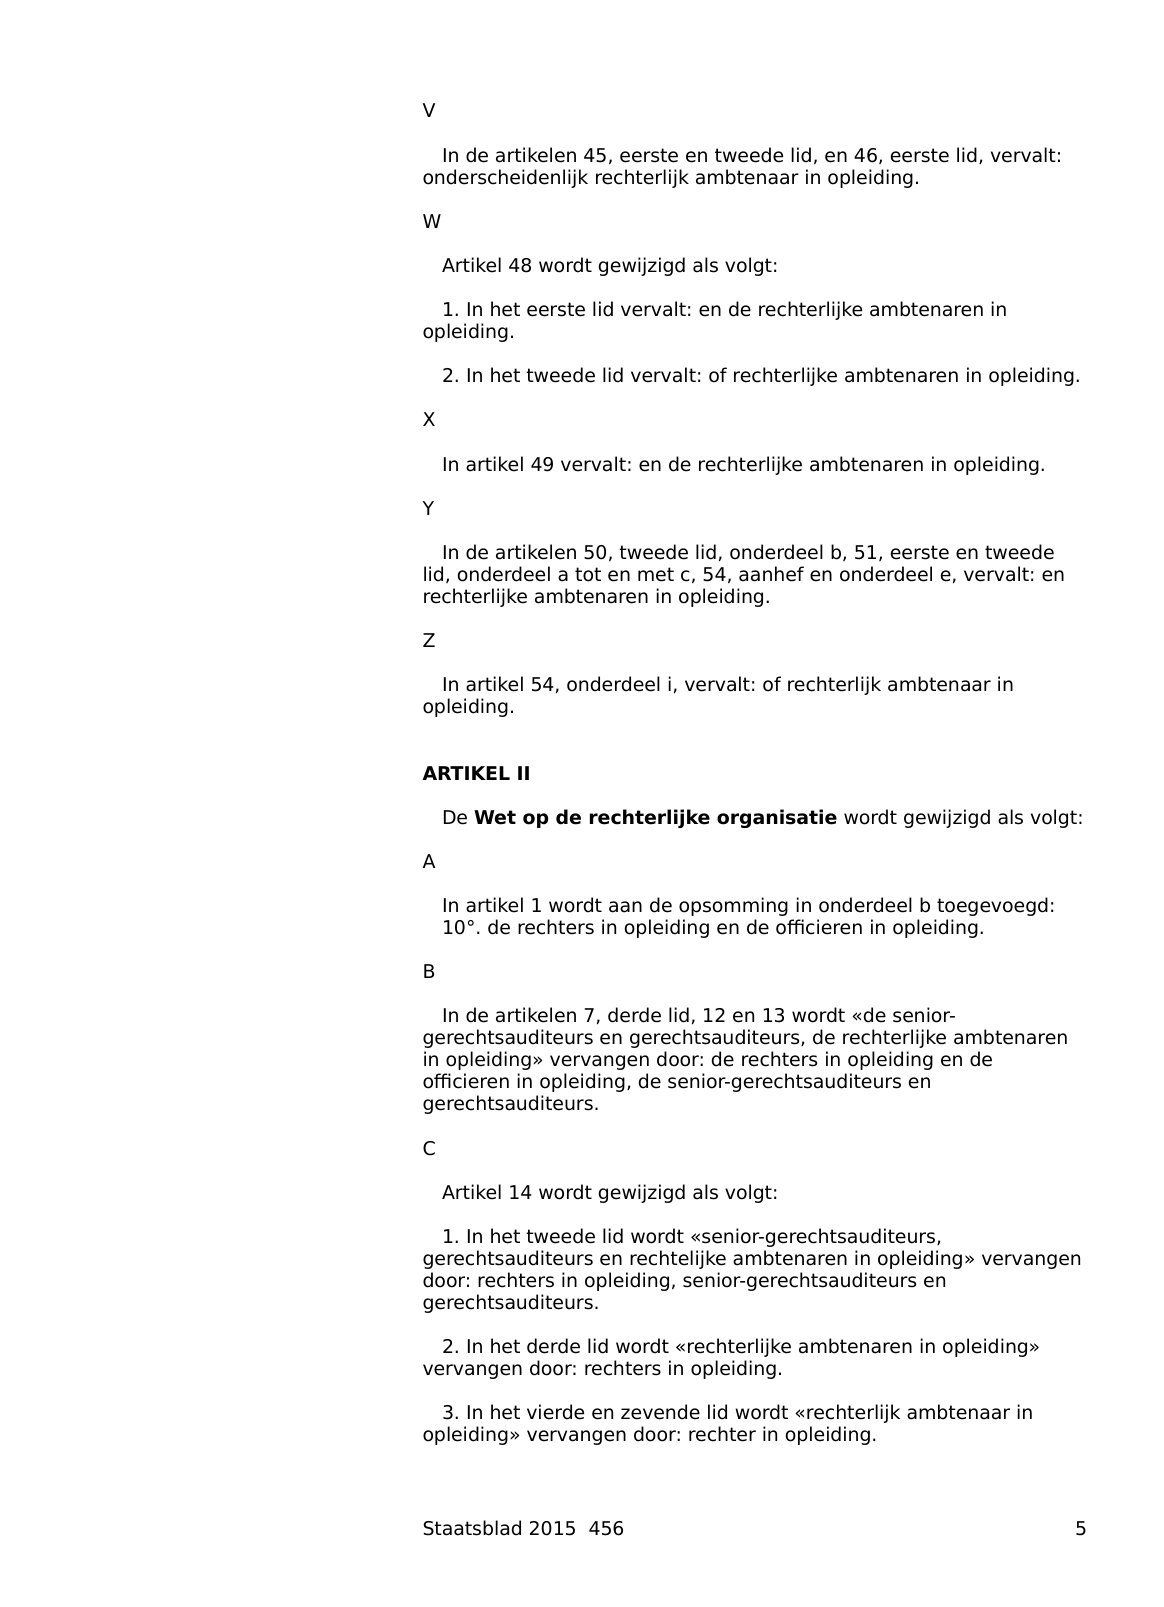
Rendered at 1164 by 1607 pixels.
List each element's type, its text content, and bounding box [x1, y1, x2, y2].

text In artikel 54, onderdeel i, vervalt: of rechterlijk ambtenaar in opleiding. [422, 674, 1087, 718]
text B [422, 961, 1087, 983]
text W [422, 211, 1087, 233]
text 2. In het tweede lid vervalt: of rechterlijke ambtenaren in opleiding. [422, 365, 1087, 387]
text In artikel 1 wordt aan de opsomming in onderdeel b toegevoegd: [422, 895, 1087, 917]
text V [422, 100, 1087, 122]
text In de artikelen 50, tweede lid, onderdeel b, 51, eerste en tweede lid, onderdeel a tot en met c, 54, aanhef en onderdeel e, vervalt: en rechterlijke ambtenaren in opleiding. [422, 542, 1087, 608]
text 1. In het eerste lid vervalt: en de rechterlijke ambtenaren in opleiding. [422, 299, 1087, 343]
subtitle ARTIKEL II [422, 762, 1087, 784]
text Artikel 48 wordt gewijzigd als volgt: [422, 255, 1087, 277]
text Z [422, 630, 1087, 652]
text In de artikelen 7, derde lid, 12 en 13 wordt «de senior-gerechtsauditeurs en gerechtsauditeurs, de rechterlijke ambtenaren in opleiding» vervangen door: de rechters in opleiding en de officieren in opleiding, de senior-gerechtsauditeurs en gerechtsauditeurs. [422, 1005, 1087, 1115]
text De Wet op de rechterlijke organisatie wordt gewijzigd als volgt: [422, 807, 1087, 829]
text 2. In het derde lid wordt «rechterlijke ambtenaren in opleiding» vervangen door: rechters in opleiding. [422, 1336, 1087, 1380]
text X [422, 409, 1087, 431]
text Artikel 14 wordt gewijzigd als volgt: [422, 1182, 1087, 1203]
text A [422, 851, 1087, 873]
text In artikel 49 vervalt: en de rechterlijke ambtenaren in opleiding. [422, 453, 1087, 476]
text 10°. de rechters in opleiding en de officieren in opleiding. [422, 917, 1087, 939]
text In de artikelen 45, eerste en tweede lid, en 46, eerste lid, vervalt: onderscheidenlijk rechterlijk ambtenaar in opleiding. [422, 144, 1087, 188]
text C [422, 1137, 1087, 1159]
text 1. In het tweede lid wordt «senior-gerechtsauditeurs, gerechtsauditeurs en rechtelijke ambtenaren in opleiding» vervangen door: rechters in opleiding, senior-gerechtsauditeurs en gerechtsauditeurs. [422, 1226, 1087, 1314]
text Y [422, 498, 1087, 520]
text 3. In het vierde en zevende lid wordt «rechterlijk ambtenaar in opleiding» vervangen door: rechter in opleiding. [422, 1402, 1087, 1446]
